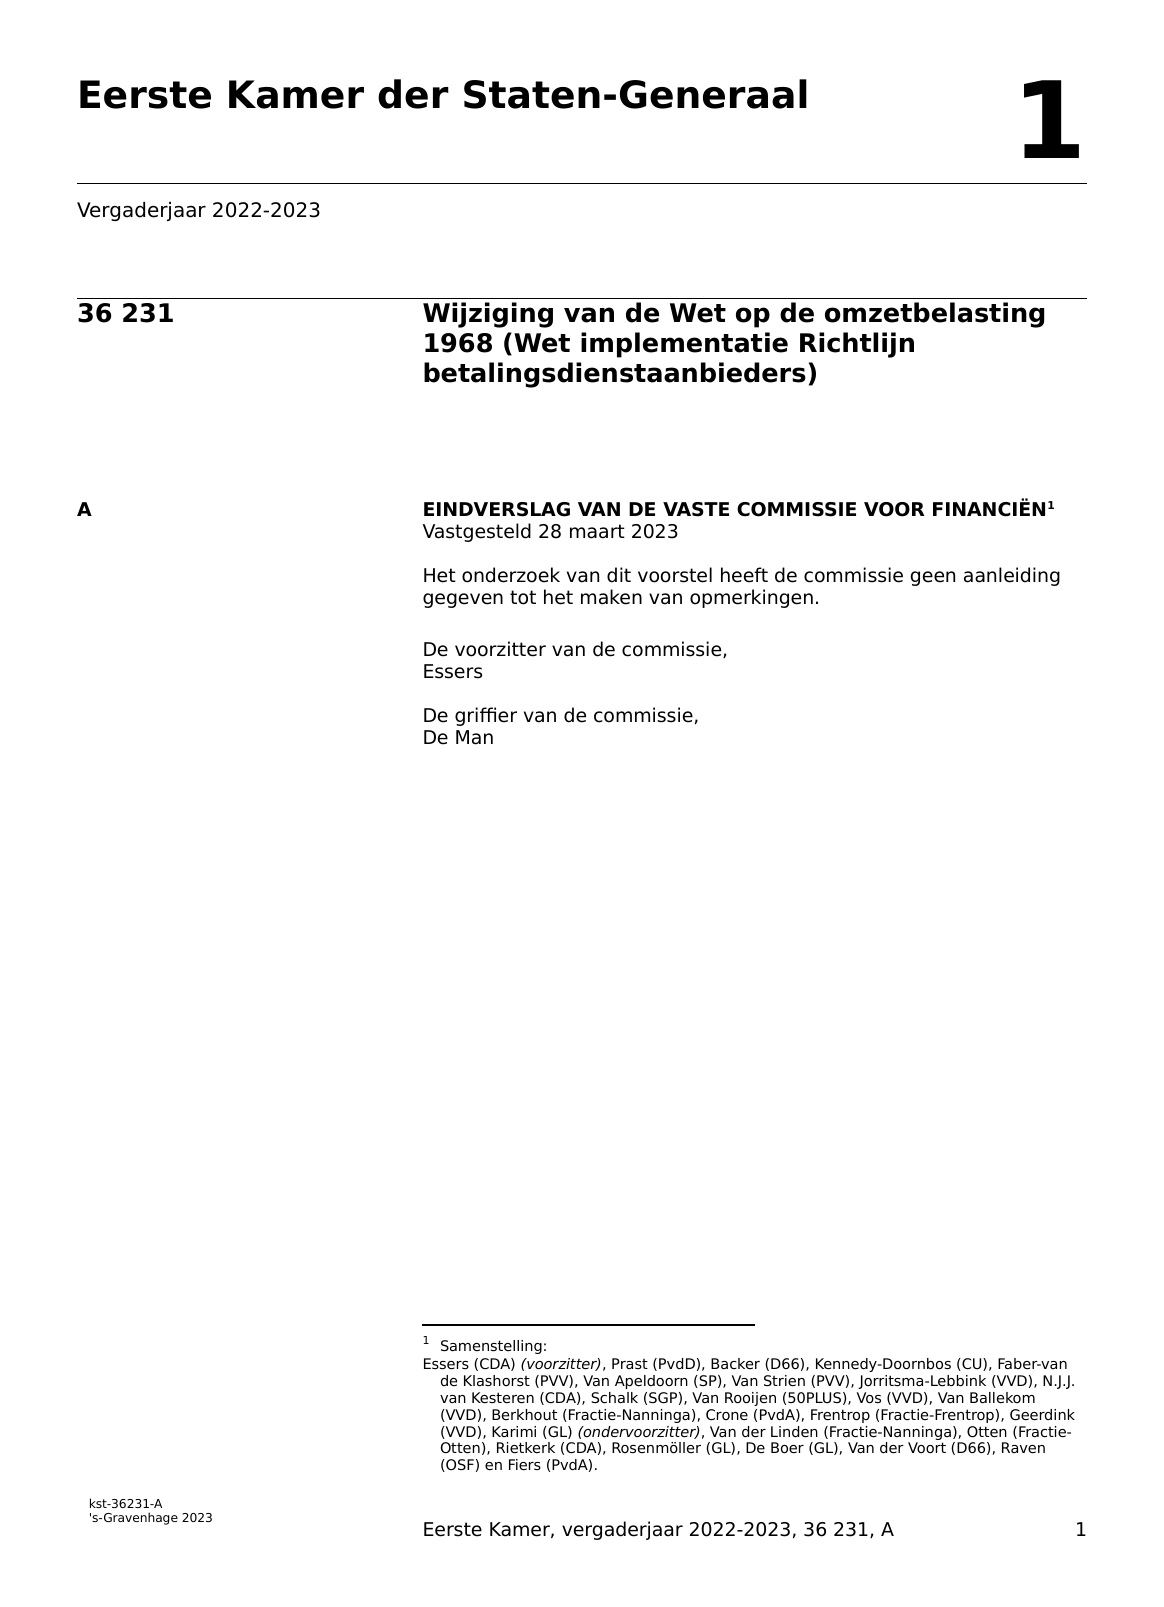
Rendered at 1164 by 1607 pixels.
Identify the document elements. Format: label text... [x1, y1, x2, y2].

subtitle 36 231 Wijziging van de Wet op de omzetbelasting 1968 (Wet implementatie Richtlijn betalingsdienstaanbieders) [77, 299, 1087, 388]
table_cell Vergaderjaar 2022-2023 [77, 184, 1087, 298]
table_header 1 [886, 59, 1087, 183]
text 's-Gravenhage 2023 [88, 1511, 323, 1525]
table_header Eerste Kamer der Staten-Generaal [77, 59, 886, 183]
text Het onderzoek van dit voorstel heeft de commissie geen aanleiding gegeven tot het maken van opmerkingen. [422, 565, 1087, 609]
text Essers (CDA) (voorzitter), Prast (PvdD), Backer (D66), Kennedy-Doornbos (CU), Faber-van de Klashorst (PVV), Van Apeldoorn (SP), Van Strien (PVV), Jorritsma-Lebbink (VVD), N.J.J. van Kesteren (CDA), Schalk (SGP), Van Rooijen (50PLUS), Vos (VVD), Van Ballekom (VVD), Berkhout (Fractie-Nanninga), Crone (PvdA), Frentrop (Fractie-Frentrop), Geerdink (VVD), Karimi (GL) (ondervoorzitter), Van der Linden (Fractie-Nanninga), Otten (Fractie-Otten), Rietkerk (CDA), Rosenmöller (GL), De Boer (GL), Van der Voort (D66), Raven (OSF) en Fiers (PvdA). [422, 1356, 1087, 1474]
text Samenstelling: [422, 1334, 1087, 1356]
subtitle A EINDVERSLAG VAN DE VASTE COMMISSIE VOOR FINANCIËN [77, 499, 1087, 521]
text De griffier van de commissie, De Man [422, 705, 1087, 749]
text kst-36231-A [88, 1497, 323, 1511]
text De voorzitter van de commissie, Essers [422, 639, 1087, 683]
text Vastgesteld 28 maart 2023 [422, 521, 1087, 543]
